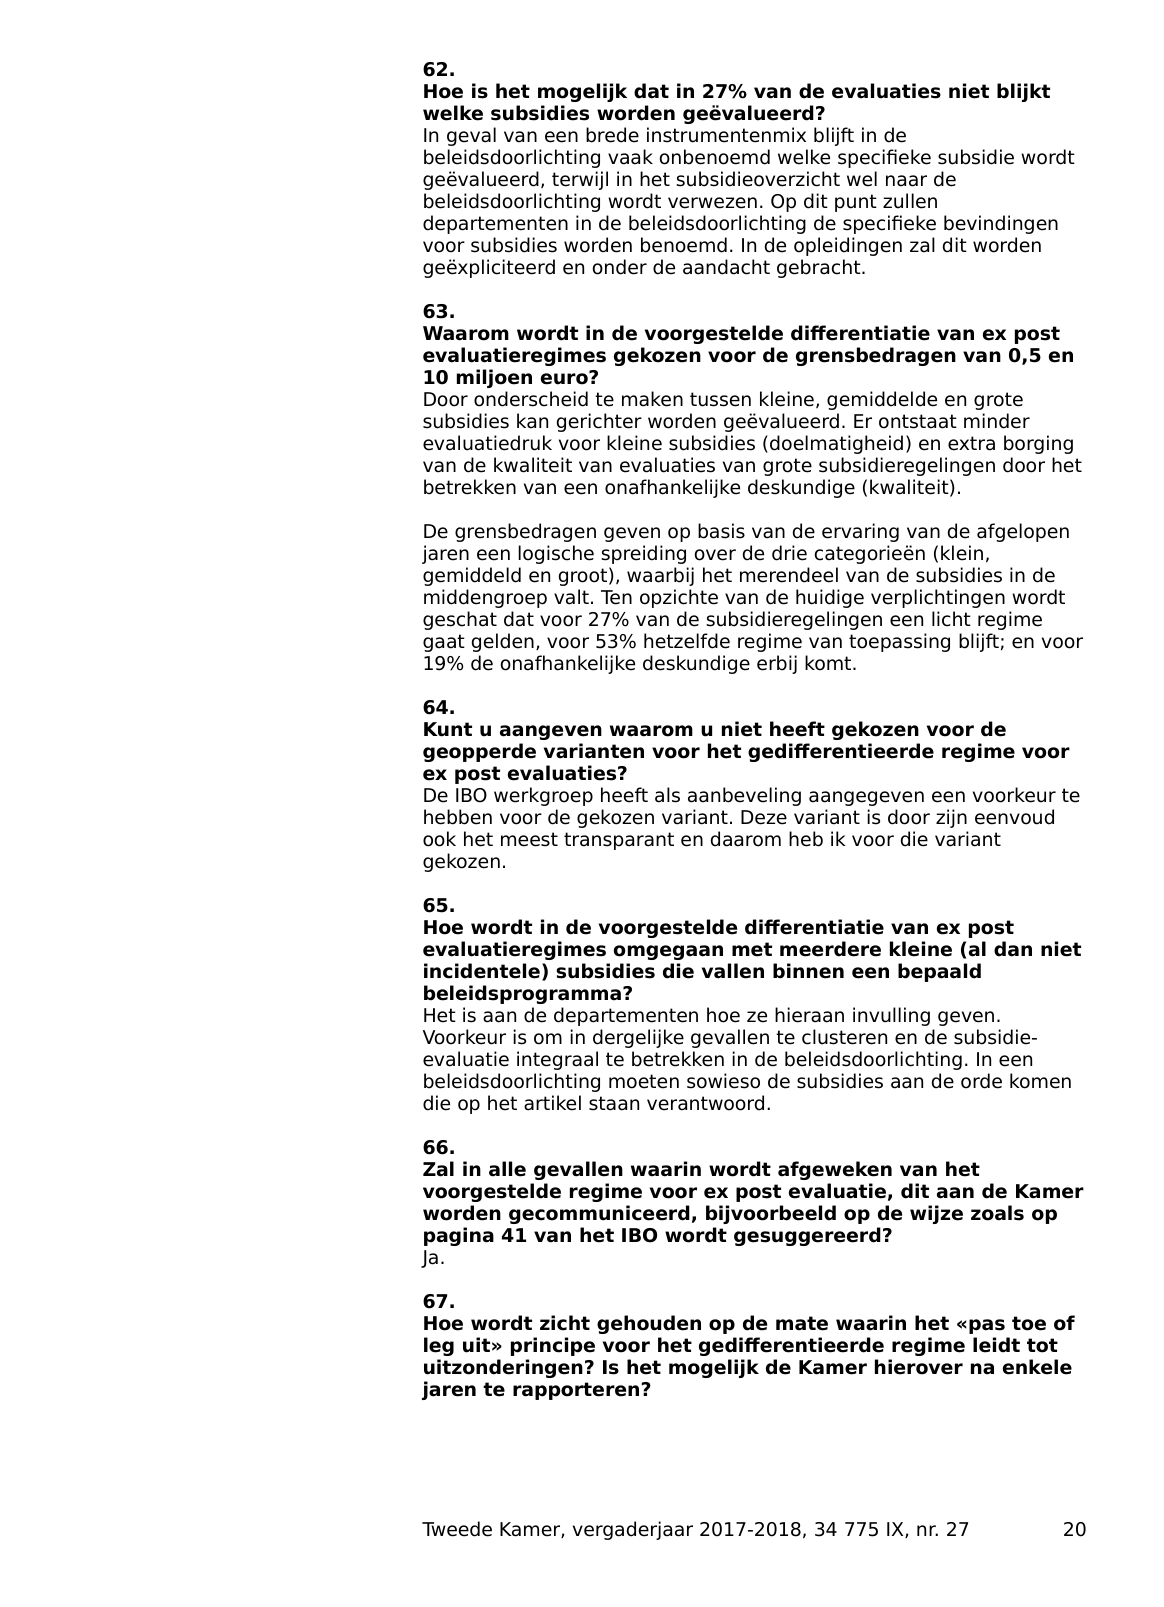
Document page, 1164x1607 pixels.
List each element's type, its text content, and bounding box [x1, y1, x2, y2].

text Ja. [422, 1247, 1087, 1269]
text 62. [422, 59, 1087, 81]
text 66. [422, 1137, 1087, 1159]
text Door onderscheid te maken tussen kleine, gemiddelde en grote subsidies kan gerichter worden geëvalueerd. Er ontstaat minder evaluatiedruk voor kleine subsidies (doelmatigheid) en extra borging van de kwaliteit van evaluaties van grote subsidieregelingen door het betrekken van een onafhankelijke deskundige (kwaliteit). [422, 389, 1087, 499]
text Kunt u aangeven waarom u niet heeft gekozen voor de geopperde varianten voor het gedifferentieerde regime voor ex post evaluaties? [422, 719, 1087, 785]
text Hoe wordt zicht gehouden op de mate waarin het «pas toe of leg uit» principe voor het gedifferentieerde regime leidt tot uitzonderingen? Is het mogelijk de Kamer hierover na enkele jaren te rapporteren? [422, 1313, 1087, 1401]
text Waarom wordt in de voorgestelde differentiatie van ex post evaluatieregimes gekozen voor de grensbedragen van 0,5 en 10 miljoen euro? [422, 323, 1087, 389]
text In geval van een brede instrumentenmix blijft in de beleidsdoorlichting vaak onbenoemd welke specifieke subsidie wordt geëvalueerd, terwijl in het subsidieoverzicht wel naar de beleidsdoorlichting wordt verwezen. Op dit punt zullen departementen in de beleidsdoorlichting de specifieke bevindingen voor subsidies worden benoemd. In de opleidingen zal dit worden geëxpliciteerd en onder de aandacht gebracht. [422, 125, 1087, 279]
text De IBO werkgroep heeft als aanbeveling aangegeven een voorkeur te hebben voor de gekozen variant. Deze variant is door zijn eenvoud ook het meest transparant en daarom heb ik voor die variant gekozen. [422, 785, 1087, 873]
text Hoe wordt in de voorgestelde differentiatie van ex post evaluatieregimes omgegaan met meerdere kleine (al dan niet incidentele) subsidies die vallen binnen een bepaald beleidsprogramma? [422, 917, 1087, 1005]
text Zal in alle gevallen waarin wordt afgeweken van het voorgestelde regime voor ex post evaluatie, dit aan de Kamer worden gecommuniceerd, bijvoorbeeld op de wijze zoals op pagina 41 van het IBO wordt gesuggereerd? [422, 1159, 1087, 1247]
text 64. [422, 697, 1087, 719]
text Het is aan de departementen hoe ze hieraan invulling geven. Voorkeur is om in dergelijke gevallen te clusteren en de subsidie-evaluatie integraal te betrekken in de beleidsdoorlichting. In een beleidsdoorlichting moeten sowieso de subsidies aan de orde komen die op het artikel staan verantwoord. [422, 1005, 1087, 1115]
text 67. [422, 1291, 1087, 1313]
text 65. [422, 895, 1087, 917]
text 63. [422, 301, 1087, 323]
text De grensbedragen geven op basis van de ervaring van de afgelopen jaren een logische spreiding over de drie categorieën (klein, gemiddeld en groot), waarbij het merendeel van de subsidies in de middengroep valt. Ten opzichte van de huidige verplichtingen wordt geschat dat voor 27% van de subsidieregelingen een licht regime gaat gelden, voor 53% hetzelfde regime van toepassing blijft; en voor 19% de onafhankelijke deskundige erbij komt. [422, 521, 1087, 675]
text Hoe is het mogelijk dat in 27% van de evaluaties niet blijkt welke subsidies worden geëvalueerd? [422, 81, 1087, 125]
